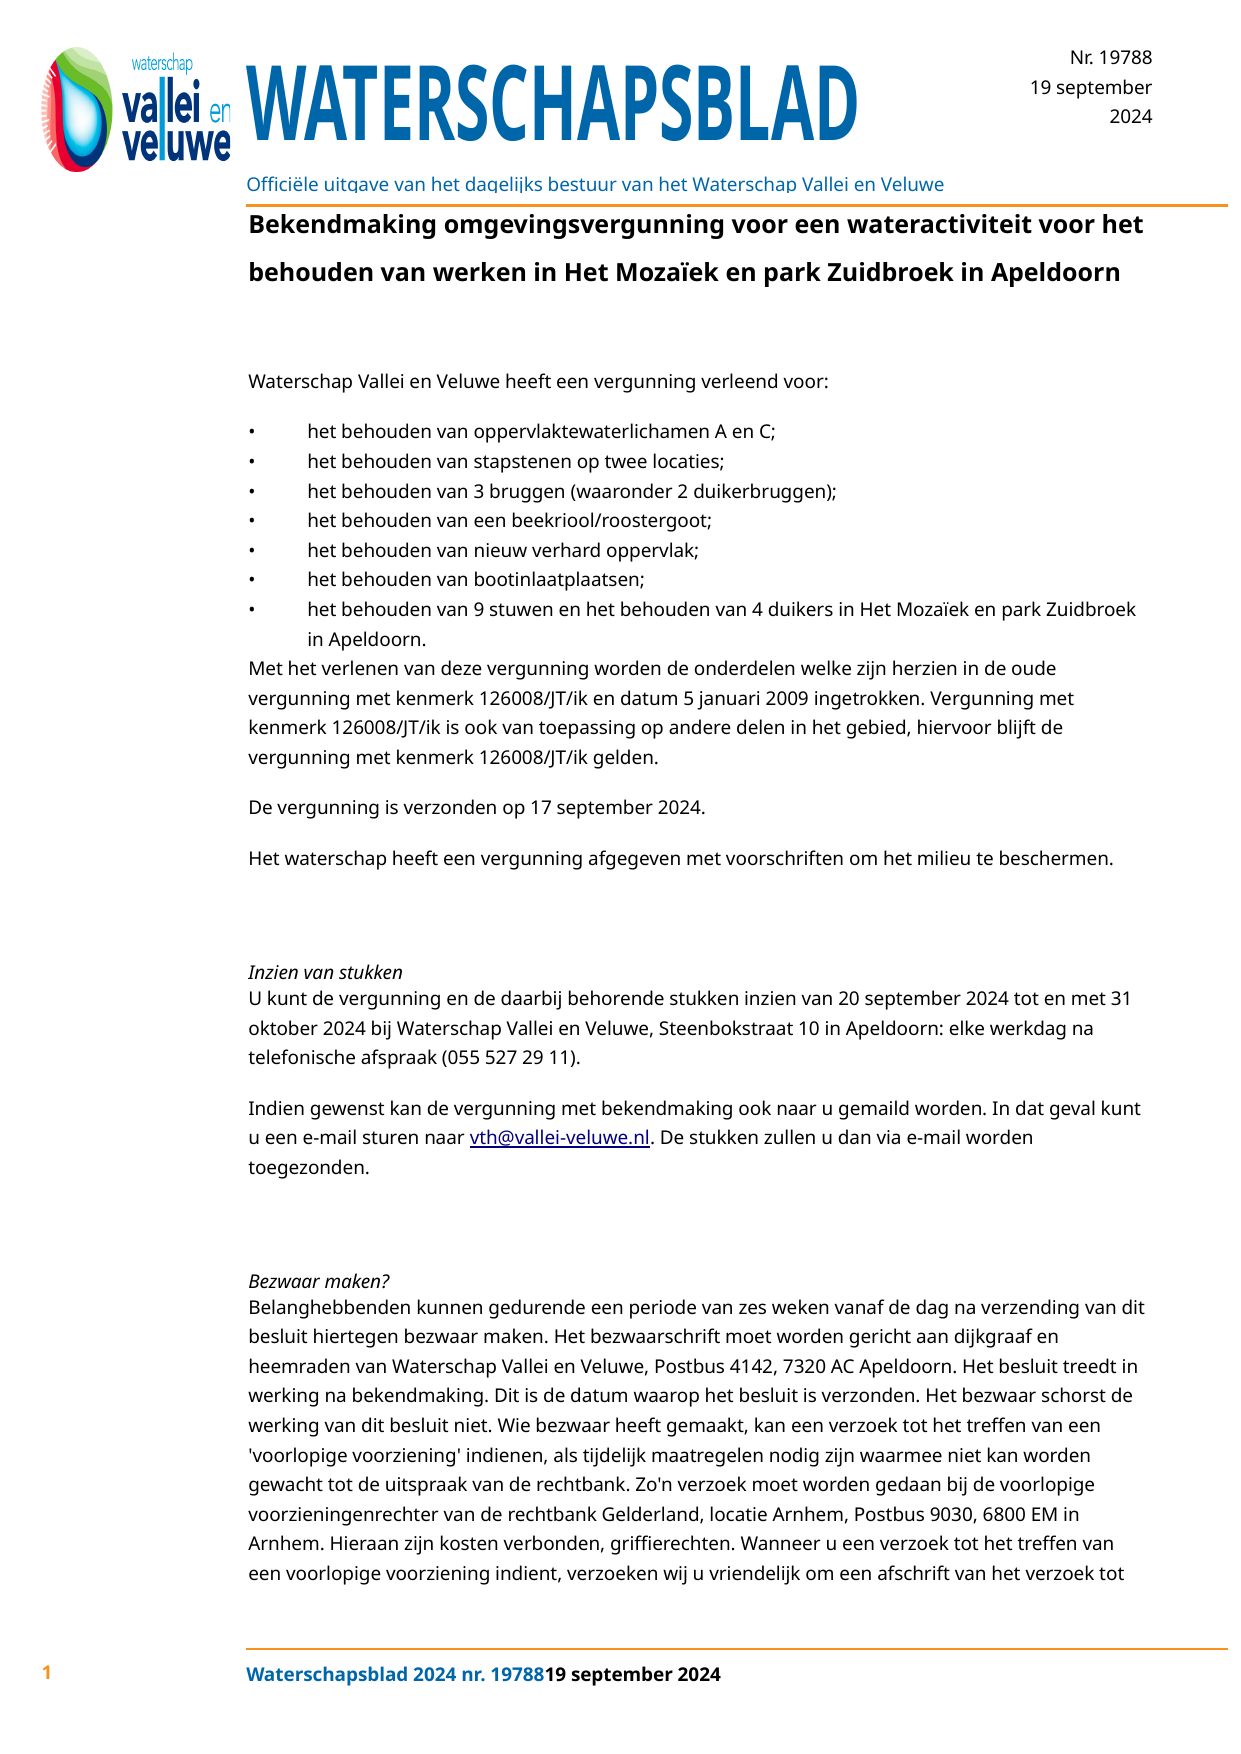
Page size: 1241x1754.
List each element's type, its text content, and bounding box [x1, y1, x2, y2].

text Waterschap Vallei en Veluwe heeft een vergunning verleend voor: [248, 368, 1152, 394]
text De vergunning is verzonden op 17 september 2024. [248, 794, 1152, 820]
text Bezwaar maken? [248, 1268, 1152, 1294]
text Met het verlenen van deze vergunning worden de onderdelen welke zijn herzien in de oude vergunning met kenmerk 126008/JT/ik en datum 5 januari 2009 ingetrokken. Vergunning met kenmerk 126008/JT/ik is ook van toepassing op andere delen in het gebied, hiervoor blijft de vergunning met kenmerk 126008/JT/ik gelden. [248, 655, 1152, 770]
text Inzien van stukken [248, 959, 1152, 985]
list het behouden van bootinlaatplaatsen; [248, 567, 1152, 592]
text U kunt de vergunning en de daarbij behorende stukken inzien van 20 september 2024 tot en met 31 oktober 2024 bij Waterschap Vallei en Veluwe, Steenbokstraat 10 in Apeldoorn: elke werkdag na telefonische afspraak (055 527 29 11). [248, 985, 1152, 1070]
list het behouden van stapstenen op twee locaties; [248, 448, 1152, 474]
text Het waterschap heeft een vergunning afgegeven met voorschriften om het milieu te beschermen. [248, 845, 1152, 871]
text Belanghebbenden kunnen gedurende een periode van zes weken vanaf de dag na verzending van dit besluit hiertegen bezwaar maken. Het bezwaarschrift moet worden gericht aan dijkgraaf en heemraden van Waterschap Vallei en Veluwe, Postbus 4142, 7320 AC Apeldoorn. Het besluit treedt in werking na bekendmaking. Dit is de datum waarop het besluit is verzonden. Het bezwaar schorst de werking van dit besluit niet. Wie bezwaar heeft gemaakt, kan een verzoek tot het treffen van een 'voorlopige voorziening' indienen, als tijdelijk maatregelen nodig zijn waarmee niet kan worden gewacht tot de uitspraak van de rechtbank. Zo'n verzoek moet worden gedaan bij de voorlopige voorzieningenrechter van de rechtbank Gelderland, locatie Arnhem, Postbus 9030, 6800 EM in Arnhem. Hieraan zijn kosten verbonden, griffierechten. Wanneer u een verzoek tot het treffen van een voorlopige voorziening indient, verzoeken wij u vriendelijk om een afschrift van het verzoek tot [248, 1294, 1152, 1586]
list het behouden van een beekriool/roostergoot; [248, 507, 1152, 533]
text Bekendmaking omgevingsvergunning voor een wateractiviteit voor het behouden van werken in Het Mozaïek en park Zuidbroek in Apeldoorn [248, 207, 1152, 288]
list het behouden van 9 stuwen en het behouden van 4 duikers in Het Mozaïek en park Zuidbroek in Apeldoorn. [248, 596, 1152, 652]
list het behouden van 3 bruggen (waaronder 2 duikerbruggen); [248, 478, 1152, 504]
picture [41, 47, 231, 172]
list het behouden van oppervlaktewaterlichamen A en C; [248, 419, 1152, 444]
list het behouden van nieuw verhard oppervlak; [248, 537, 1152, 563]
text Indien gewenst kan de vergunning met bekendmaking ook naar u gemaild worden. In dat geval kunt u een e-mail sturen naar vth@vallei-veluwe.nl. De stukken zullen u dan via e-mail worden toegezonden. [248, 1095, 1152, 1179]
